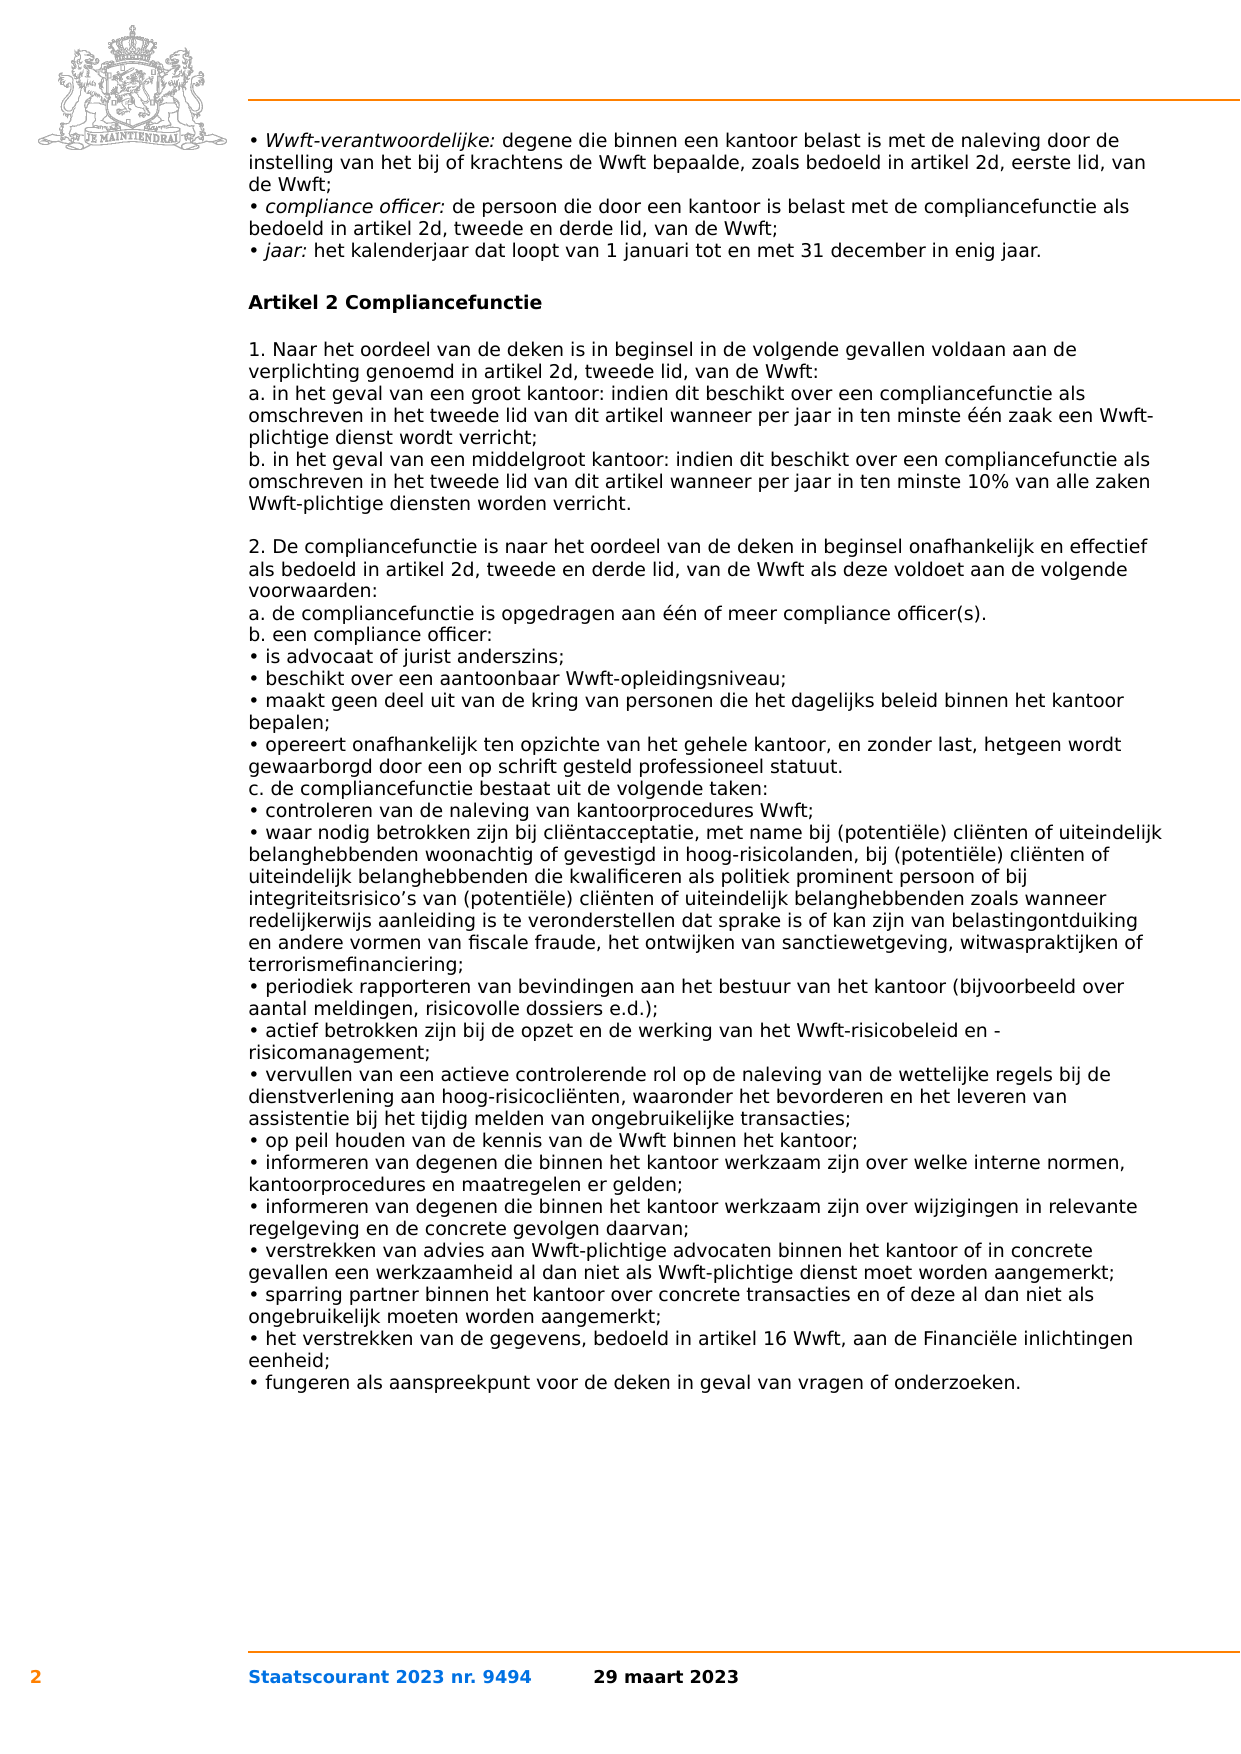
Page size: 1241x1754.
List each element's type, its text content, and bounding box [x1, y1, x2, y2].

text • het verstrekken van de gegevens, bedoeld in artikel 16 Wwft, aan de Financiële inlichtingen eenheid; [248, 1328, 1163, 1372]
text • maakt geen deel uit van de kring van personen die het dagelijks beleid binnen het kantoor bepalen; [248, 690, 1163, 734]
text • sparring partner binnen het kantoor over concrete transacties en of deze al dan niet als ongebruikelijk moeten worden aangemerkt; [248, 1284, 1163, 1328]
text b. een compliance officer: [248, 624, 1163, 646]
text • jaar: het kalenderjaar dat loopt van 1 januari tot en met 31 december in enig jaar. [248, 240, 1163, 262]
text c. de compliancefunctie bestaat uit de volgende taken: [248, 778, 1163, 800]
text • opereert onafhankelijk ten opzichte van het gehele kantoor, en zonder last, hetgeen wordt gewaarborgd door een op schrift gesteld professioneel statuut. [248, 734, 1163, 778]
text a. in het geval van een groot kantoor: indien dit beschikt over een compliancefunctie als omschreven in het tweede lid van dit artikel wanneer per jaar in ten minste één zaak een Wwft-plichtige dienst wordt verricht; [248, 383, 1163, 449]
picture [38, 25, 227, 150]
text • op peil houden van de kennis van de Wwft binnen het kantoor; [248, 1130, 1163, 1152]
text • informeren van degenen die binnen het kantoor werkzaam zijn over wijzigingen in relevante regelgeving en de concrete gevolgen daarvan; [248, 1196, 1163, 1240]
text • periodiek rapporteren van bevindingen aan het bestuur van het kantoor (bijvoorbeeld over aantal meldingen, risicovolle dossiers e.d.); [248, 976, 1163, 1020]
text • actief betrokken zijn bij de opzet en de werking van het Wwft-risicobeleid en -risicomanagement; [248, 1020, 1163, 1064]
subtitle Artikel 2 Compliancefunctie [248, 292, 1163, 314]
text • waar nodig betrokken zijn bij cliëntacceptatie, met name bij (potentiële) cliënten of uiteindelijk belanghebbenden woonachtig of gevestigd in hoog-risicolanden, bij (potentiële) cliënten of uiteindelijk belanghebbenden die kwalificeren als politiek prominent persoon of bij integriteitsrisico’s van (potentiële) cliënten of uiteindelijk belanghebbenden zoals wanneer redelijkerwijs aanleiding is te veronderstellen dat sprake is of kan zijn van belastingontduiking en andere vormen van fiscale fraude, het ontwijken van sanctiewetgeving, witwaspraktijken of terrorismefinanciering; [248, 822, 1163, 976]
text • verstrekken van advies aan Wwft-plichtige advocaten binnen het kantoor of in concrete gevallen een werkzaamheid al dan niet als Wwft-plichtige dienst moet worden aangemerkt; [248, 1240, 1163, 1284]
text • compliance officer: de persoon die door een kantoor is belast met de compliancefunctie als bedoeld in artikel 2d, tweede en derde lid, van de Wwft; [248, 196, 1163, 240]
text • is advocaat of jurist anderszins; [248, 646, 1163, 668]
text • vervullen van een actieve controlerende rol op de naleving van de wettelijke regels bij de dienstverlening aan hoog-risicocliënten, waaronder het bevorderen en het leveren van assistentie bij het tijdig melden van ongebruikelijke transacties; [248, 1064, 1163, 1130]
text • fungeren als aanspreekpunt voor de deken in geval van vragen of onderzoeken. [248, 1372, 1163, 1394]
text 1. Naar het oordeel van de deken is in beginsel in de volgende gevallen voldaan aan de verplichting genoemd in artikel 2d, tweede lid, van de Wwft: [248, 339, 1163, 383]
text • beschikt over een aantoonbaar Wwft-opleidingsniveau; [248, 668, 1163, 690]
text • controleren van de naleving van kantoorprocedures Wwft; [248, 800, 1163, 822]
text • informeren van degenen die binnen het kantoor werkzaam zijn over welke interne normen, kantoorprocedures en maatregelen er gelden; [248, 1152, 1163, 1196]
text b. in het geval van een middelgroot kantoor: indien dit beschikt over een compliancefunctie als omschreven in het tweede lid van dit artikel wanneer per jaar in ten minste 10% van alle zaken Wwft-plichtige diensten worden verricht. [248, 449, 1163, 514]
text 2. De compliancefunctie is naar het oordeel van de deken in beginsel onafhankelijk en effectief als bedoeld in artikel 2d, tweede en derde lid, van de Wwft als deze voldoet aan de volgende voorwaarden: [248, 536, 1163, 602]
text a. de compliancefunctie is opgedragen aan één of meer compliance officer(s). [248, 602, 1163, 624]
text • Wwft-verantwoordelijke: degene die binnen een kantoor belast is met de naleving door de instelling van het bij of krachtens de Wwft bepaalde, zoals bedoeld in artikel 2d, eerste lid, van de Wwft; [248, 130, 1163, 196]
